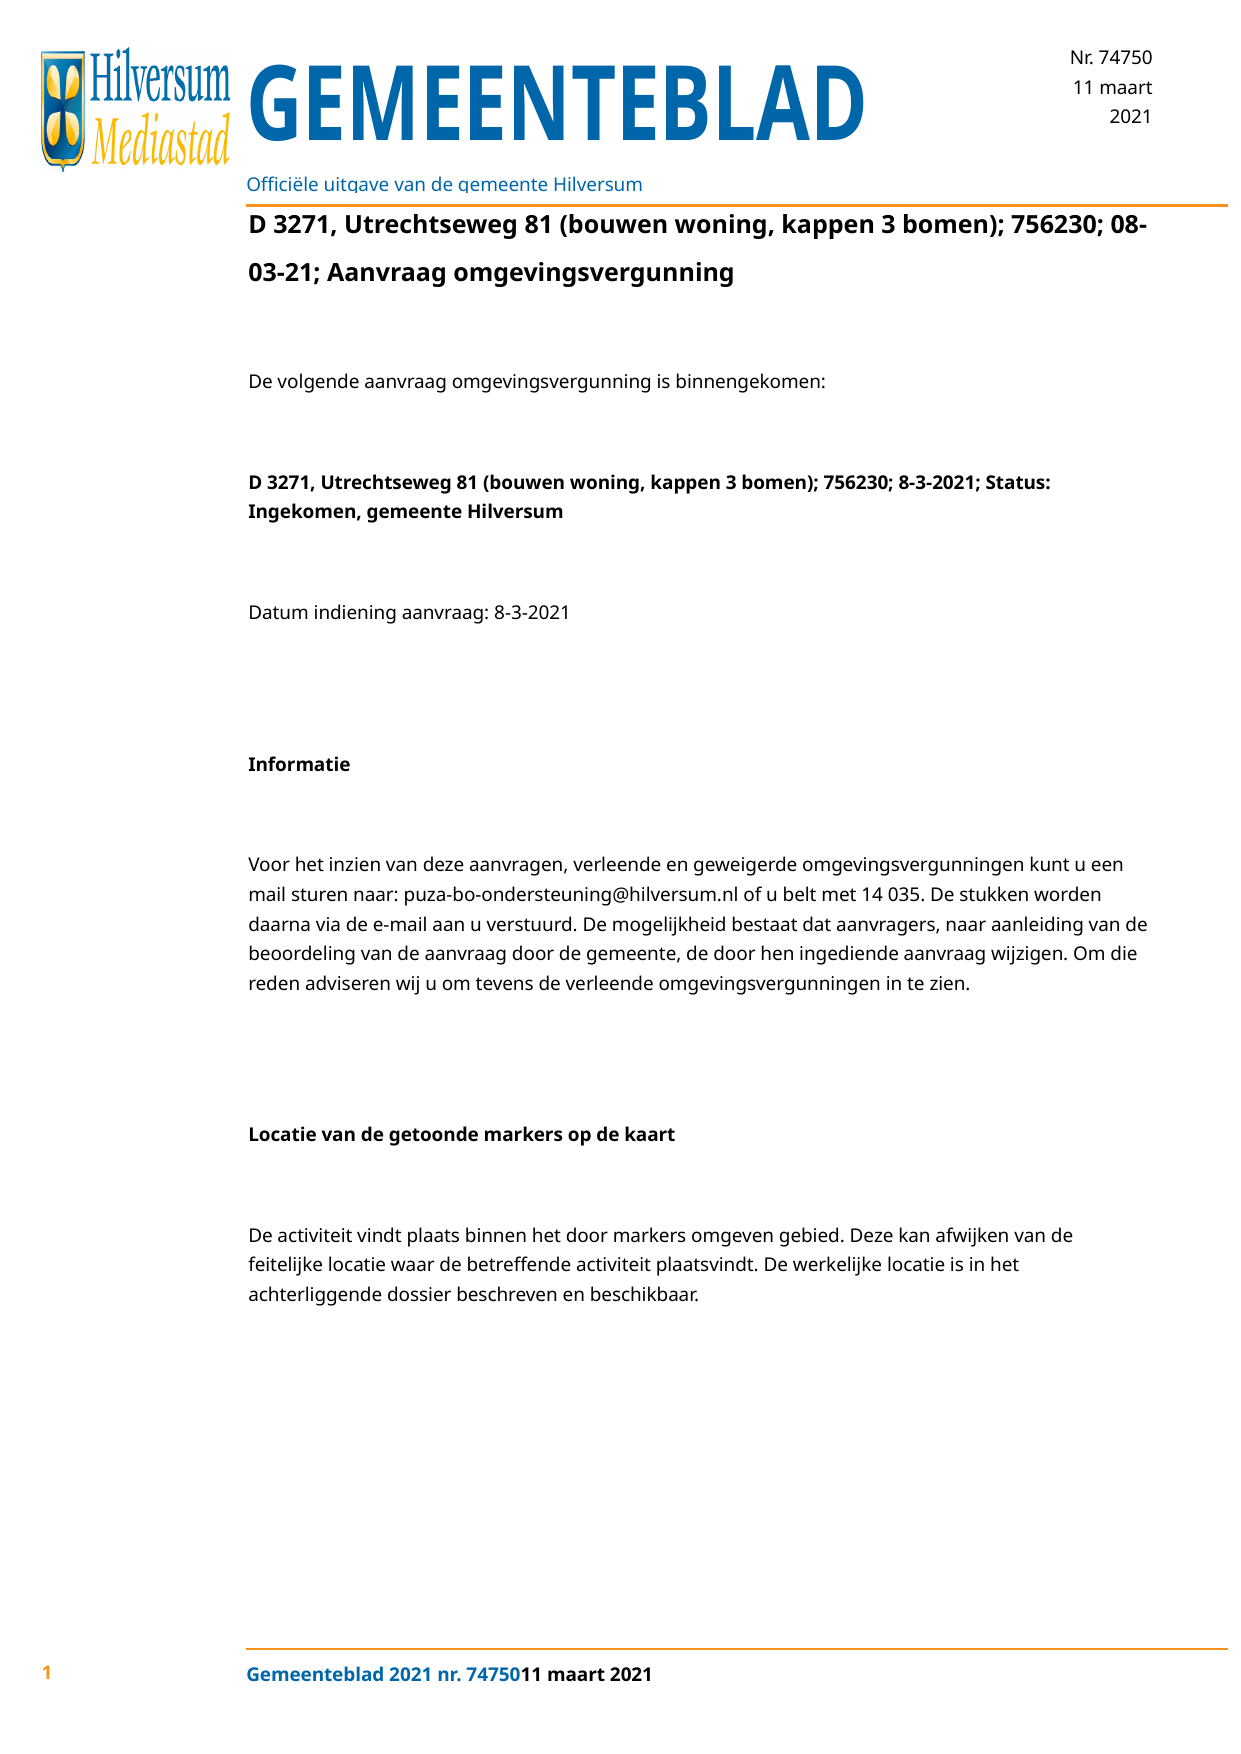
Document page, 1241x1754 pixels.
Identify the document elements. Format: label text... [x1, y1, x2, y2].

picture [41, 47, 231, 172]
text Datum indiening aanvraag: 8-3-2021 [248, 599, 1152, 625]
text Informatie [248, 751, 1152, 777]
text Voor het inzien van deze aanvragen, verleende en geweigerde omgevingsvergunningen kunt u een mail sturen naar: puza-bo-ondersteuning@hilversum.nl of u belt met 14 035. De stukken worden daarna via de e-mail aan u verstuurd. De mogelijkheid bestaat dat aanvragers, naar aanleiding van de beoordeling van de aanvraag door de gemeente, de door hen ingediende aanvraag wijzigen. Om die reden adviseren wij u om tevens de verleende omgevingsvergunningen in te zien. [248, 852, 1152, 996]
text De volgende aanvraag omgevingsvergunning is binnengekomen: [248, 368, 1152, 394]
text D 3271, Utrechtseweg 81 (bouwen woning, kappen 3 bomen); 756230; 8-3-2021; Status: Ingekomen, gemeente Hilversum [248, 469, 1152, 524]
text De activiteit vindt plaats binnen het door markers omgeven gebied. Deze kan afwijken van de feitelijke locatie waar de betreffende activiteit plaatsvindt. De werkelijke locatie is in het achterliggende dossier beschreven en beschikbaar. [248, 1222, 1152, 1307]
text D 3271, Utrechtseweg 81 (bouwen woning, kappen 3 bomen); 756230; 08-03-21; Aanvraag omgevingsvergunning [248, 207, 1152, 288]
text Locatie van de getoonde markers op de kaart [248, 1121, 1152, 1147]
